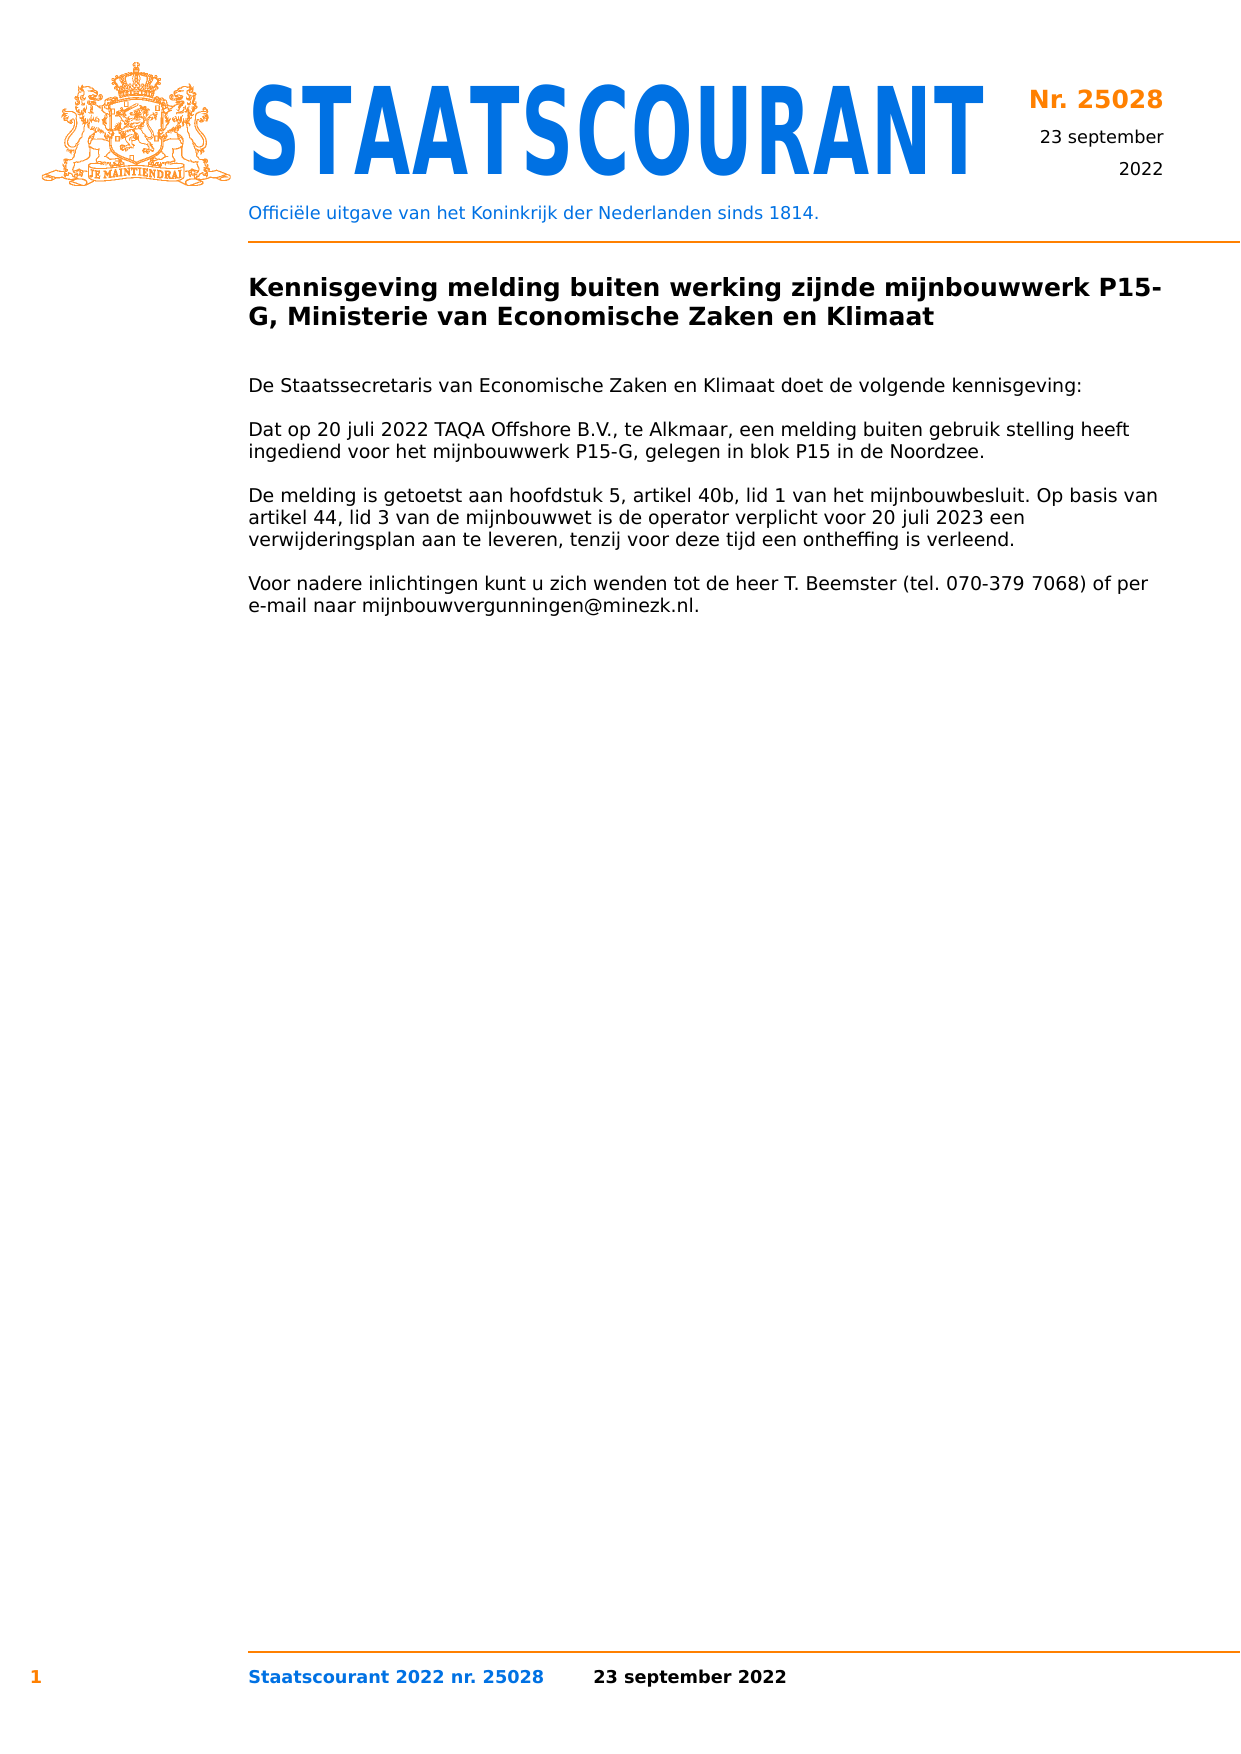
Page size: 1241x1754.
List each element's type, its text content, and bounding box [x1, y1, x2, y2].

text De melding is getoetst aan hoofdstuk 5, artikel 40b, lid 1 van het mijnbouwbesluit. Op basis van artikel 44, lid 3 van de mijnbouwwet is de operator verplicht voor 20 juli 2023 een verwijderingsplan aan te leveren, tenzij voor deze tijd een ontheffing is verleend. [248, 485, 1163, 551]
text De Staatssecretaris van Economische Zaken en Klimaat doet de volgende kennisgeving: [248, 375, 1163, 397]
table_cell 2022 [998, 153, 1240, 203]
table_cell 23 september [998, 121, 1240, 153]
table_header Nr. 25028 [998, 62, 1240, 121]
picture [41, 62, 231, 186]
table_header STAATSCOURANT [248, 62, 998, 203]
text Dat op 20 juli 2022 TAQA Offshore B.V., te Alkmaar, een melding buiten gebruik stelling heeft ingediend voor het mijnbouwwerk P15-G, gelegen in blok P15 in de Noordzee. [248, 419, 1163, 463]
table_header [25, 62, 248, 241]
text Voor nadere inlichtingen kunt u zich wenden tot de heer T. Beemster (tel. 070-379 7068) of per e-mail naar mijnbouwvergunningen@minezk.nl. [248, 573, 1163, 617]
table_cell Officiële uitgave van het Koninkrijk der Nederlanden sinds 1814. [248, 203, 1240, 241]
subtitle Kennisgeving melding buiten werking zijnde mijnbouwwerk P15-G, Ministerie van Economische Zaken en Klimaat [248, 273, 1163, 331]
